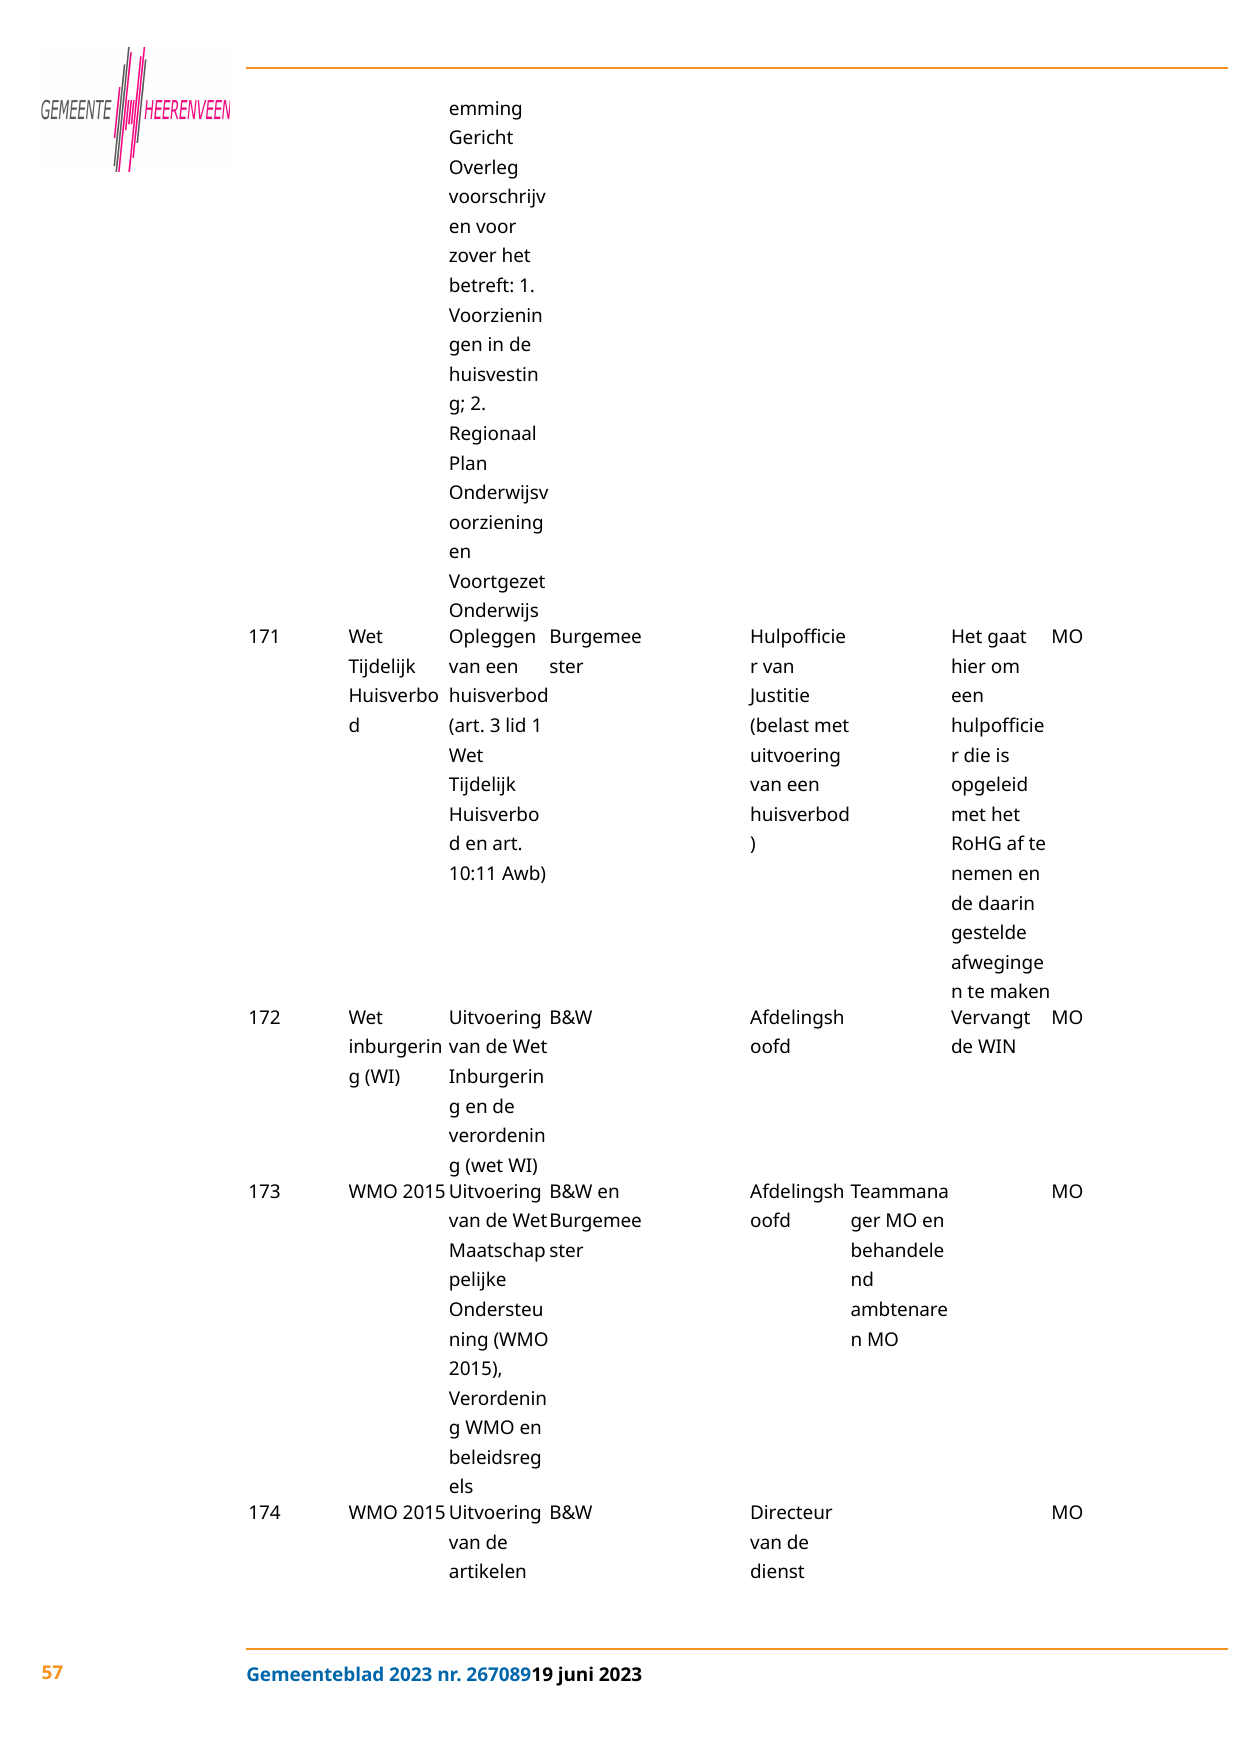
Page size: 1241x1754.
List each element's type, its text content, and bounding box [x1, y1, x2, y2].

table_cell [650, 95, 750, 623]
table_cell 173 [248, 1178, 348, 1499]
table_cell Uitvoering van de artikelen [449, 1499, 549, 1584]
table_cell Wet Tijdelijk Huisverbod [348, 624, 449, 1004]
table_cell 172 [248, 1004, 348, 1178]
table_cell [650, 624, 750, 1004]
table_cell B&W [549, 1499, 649, 1584]
table_cell [348, 95, 449, 623]
picture [41, 47, 231, 172]
table_cell 174 [248, 1499, 348, 1584]
table_cell Hulpofficier van Justitie (belast met uitvoering van een huisverbod) [750, 624, 850, 1004]
table_cell [248, 95, 348, 623]
table_cell [850, 624, 951, 1004]
table_cell MO [1051, 1178, 1152, 1499]
table_cell MO [1051, 1499, 1152, 1584]
table_cell Uitvoering van de Wet Maatschappelijke Ondersteuning (WMO 2015), Verordening WMO en beleidsregels [449, 1178, 549, 1499]
table_cell B&W [549, 1004, 649, 1178]
table_cell Afdelingshoofd [750, 1004, 850, 1178]
table_cell Uitvoering van de Wet Inburgering en de verordening (wet WI) [449, 1004, 549, 1178]
table_cell WMO 2015 [348, 1178, 449, 1499]
table_cell [850, 1499, 951, 1584]
table_cell [750, 95, 850, 623]
table_cell [850, 1004, 951, 1178]
table_cell [549, 95, 649, 623]
table_cell [951, 95, 1051, 623]
table_cell MO [1051, 1004, 1152, 1178]
table_cell [850, 95, 951, 623]
table_cell Wet inburgering (WI) [348, 1004, 449, 1178]
table_cell 171 [248, 624, 348, 1004]
table_cell MO [1051, 624, 1152, 1004]
table_cell [650, 1178, 750, 1499]
table_cell B&W en Burgemeester [549, 1178, 649, 1499]
table_cell [650, 1499, 750, 1584]
table_cell [951, 1178, 1051, 1499]
table_cell [1051, 95, 1152, 623]
table_cell Opleggen van een huisverbod (art. 3 lid 1 Wet Tijdelijk Huisverbod en art. 10:11 Awb) [449, 624, 549, 1004]
table_cell Vervangt de WIN [951, 1004, 1051, 1178]
table_cell [650, 1004, 750, 1178]
table_cell Directeur van de dienst [750, 1499, 850, 1584]
table_cell Teammanager MO en behandelend ambtenaren MO [850, 1178, 951, 1499]
table_cell Het gaat hier om een hulpofficier die is opgeleid met het RoHG af te nemen en de daarin gestelde afwegingen te maken [951, 624, 1051, 1004]
table_cell Burgemeester [549, 624, 649, 1004]
table_cell emming Gericht Overleg voorschrijven voor zover het betreft: 1. Voorzieningen in de huisvesting; 2. Regionaal Plan Onderwijsvoorzieningen Voortgezet Onderwijs [449, 95, 549, 623]
table_cell [951, 1499, 1051, 1584]
table_cell Afdelingshoofd [750, 1178, 850, 1499]
table_cell WMO 2015 [348, 1499, 449, 1584]
